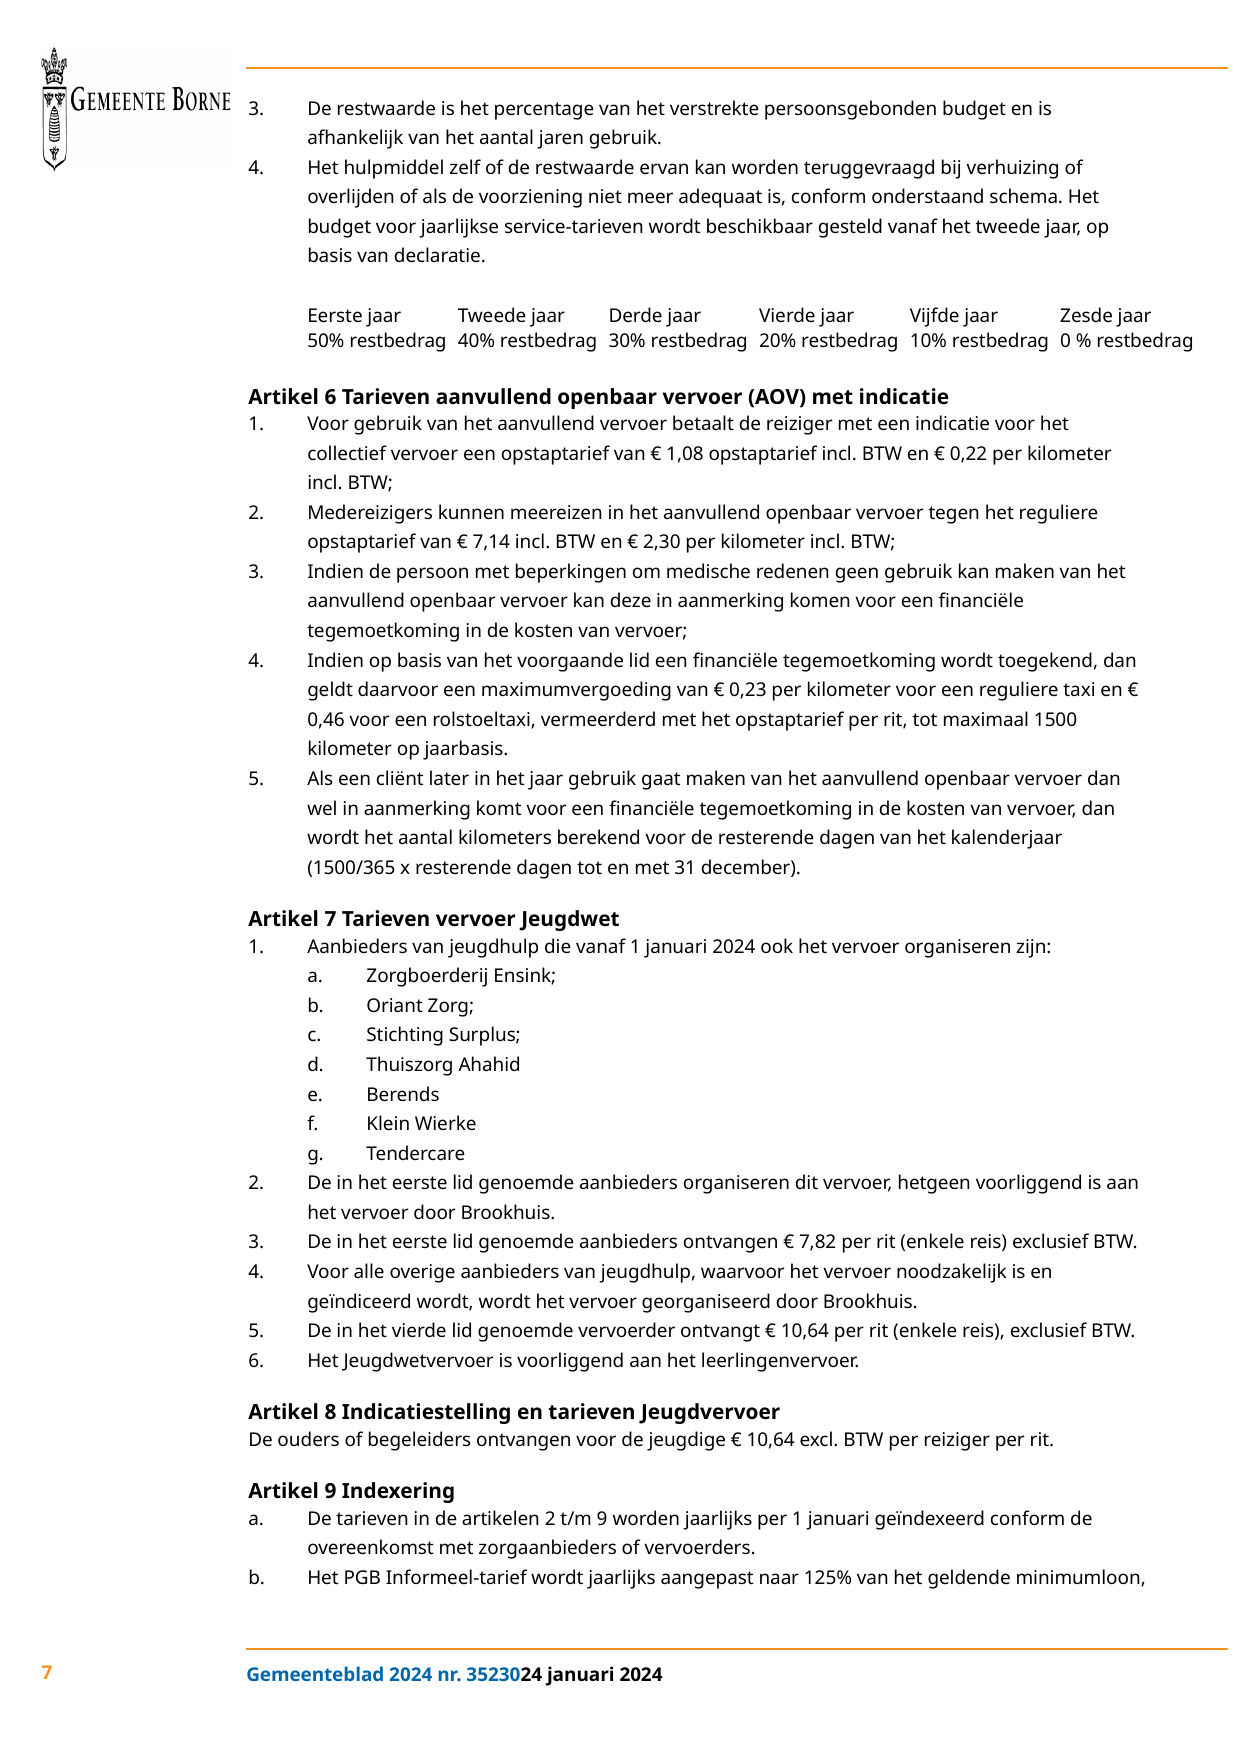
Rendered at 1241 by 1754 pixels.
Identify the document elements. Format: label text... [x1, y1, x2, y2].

list De in het eerste lid genoemde aanbieders ontvangen € 7,82 per rit (enkele reis) exclusief BTW. [248, 1229, 1152, 1254]
list Voor alle overige aanbieders van jeugdhulp, waarvoor het vervoer noodzakelijk is en geïndiceerd wordt, wordt het vervoer georganiseerd door Brookhuis. [248, 1258, 1152, 1313]
list De in het eerste lid genoemde aanbieders organiseren dit vervoer, hetgeen voorliggend is aan het vervoer door Brookhuis. [248, 1169, 1152, 1225]
list Stichting Surplus; [307, 1022, 1152, 1047]
list Indien op basis van het voorgaande lid een financiële tegemoetkoming wordt toegekend, dan geldt daarvoor een maximumvergoeding van € 0,23 per kilometer voor een reguliere taxi en € 0,46 voor een rolstoeltaxi, vermeerderd met het opstaptarief per rit, tot maximaal 1500 kilometer op jaarbasis. [248, 647, 1152, 761]
table_header Derde jaar [608, 302, 759, 328]
list Aanbieders van jeugdhulp die vanaf 1 januari 2024 ook het vervoer organiseren zijn: [248, 933, 1152, 958]
list Tendercare [307, 1140, 1152, 1166]
table_header Vierde jaar [759, 302, 909, 328]
text De ouders of begeleiders ontvangen voor de jeugdige € 10,64 excl. BTW per reiziger per rit. [248, 1426, 1152, 1452]
list Als een cliënt later in het jaar gebruik gaat maken van het aanvullend openbaar vervoer dan wel in aanmerking komt voor een financiële tegemoetkoming in de kosten van vervoer, dan wordt het aantal kilometers berekend voor de resterende dagen van het kalenderjaar (1500/365 x resterende dagen tot en met 31 december). [248, 765, 1152, 880]
table_cell 20% restbedrag [759, 328, 909, 353]
list Het Jeugdwetvervoer is voorliggend aan het leerlingenvervoer. [248, 1347, 1152, 1373]
table_cell 30% restbedrag [608, 328, 759, 353]
table_header Zesde jaar [1060, 302, 1211, 328]
table_header Eerste jaar [307, 302, 458, 328]
text Artikel 6 Tarieven aanvullend openbaar vervoer (AOV) met indicatie [248, 382, 1152, 410]
table_header Tweede jaar [458, 302, 608, 328]
list De in het vierde lid genoemde vervoerder ontvangt € 10,64 per rit (enkele reis), exclusief BTW. [248, 1317, 1152, 1343]
list De tarieven in de artikelen 2 t/m 9 worden jaarlijks per 1 januari geïndexeerd conform de overeenkomst met zorgaanbieders of vervoerders. [248, 1505, 1152, 1560]
table_cell 10% restbedrag [910, 328, 1060, 353]
picture [41, 47, 231, 172]
list Zorgboerderij Ensink; [307, 962, 1152, 988]
list Berends [307, 1081, 1152, 1106]
list Het hulpmiddel zelf of de restwaarde ervan kan worden teruggevraagd bij verhuizing of overlijden of als de voorziening niet meer adequaat is, conform onderstaand schema. Het budget voor jaarlijkse service-tarieven wordt beschikbaar gesteld vanaf het tweede jaar, op basis van declaratie. [248, 154, 1152, 268]
text Artikel 7 Tarieven vervoer Jeugdwet [248, 904, 1152, 933]
list De restwaarde is het percentage van het verstrekte persoonsgebonden budget en is afhankelijk van het aantal jaren gebruik. [248, 95, 1152, 150]
list Oriant Zorg; [307, 992, 1152, 1018]
text Artikel 9 Indexering [248, 1476, 1152, 1505]
list Voor gebruik van het aanvullend vervoer betaalt de reiziger met een indicatie voor het collectief vervoer een opstaptarief van € 1,08 opstaptarief incl. BTW en € 0,22 per kilometer incl. BTW; [248, 410, 1152, 495]
list Thuiszorg Ahahid [307, 1051, 1152, 1077]
list Indien de persoon met beperkingen om medische redenen geen gebruik kan maken van het aanvullend openbaar vervoer kan deze in aanmerking komen voor een financiële tegemoetkoming in de kosten van vervoer; [248, 558, 1152, 643]
list Klein Wierke [307, 1110, 1152, 1136]
list Het PGB Informeel-tarief wordt jaarlijks aangepast naar 125% van het geldende minimumloon, [248, 1564, 1152, 1589]
table_cell 40% restbedrag [458, 328, 608, 353]
list Medereizigers kunnen meereizen in het aanvullend openbaar vervoer tegen het reguliere opstaptarief van € 7,14 incl. BTW en € 2,30 per kilometer incl. BTW; [248, 499, 1152, 554]
text Artikel 8 Indicatiestelling en tarieven Jeugdvervoer [248, 1397, 1152, 1426]
table_cell 0 % restbedrag [1060, 328, 1211, 353]
table_cell 50% restbedrag [307, 328, 458, 353]
table_header Vijfde jaar [910, 302, 1060, 328]
